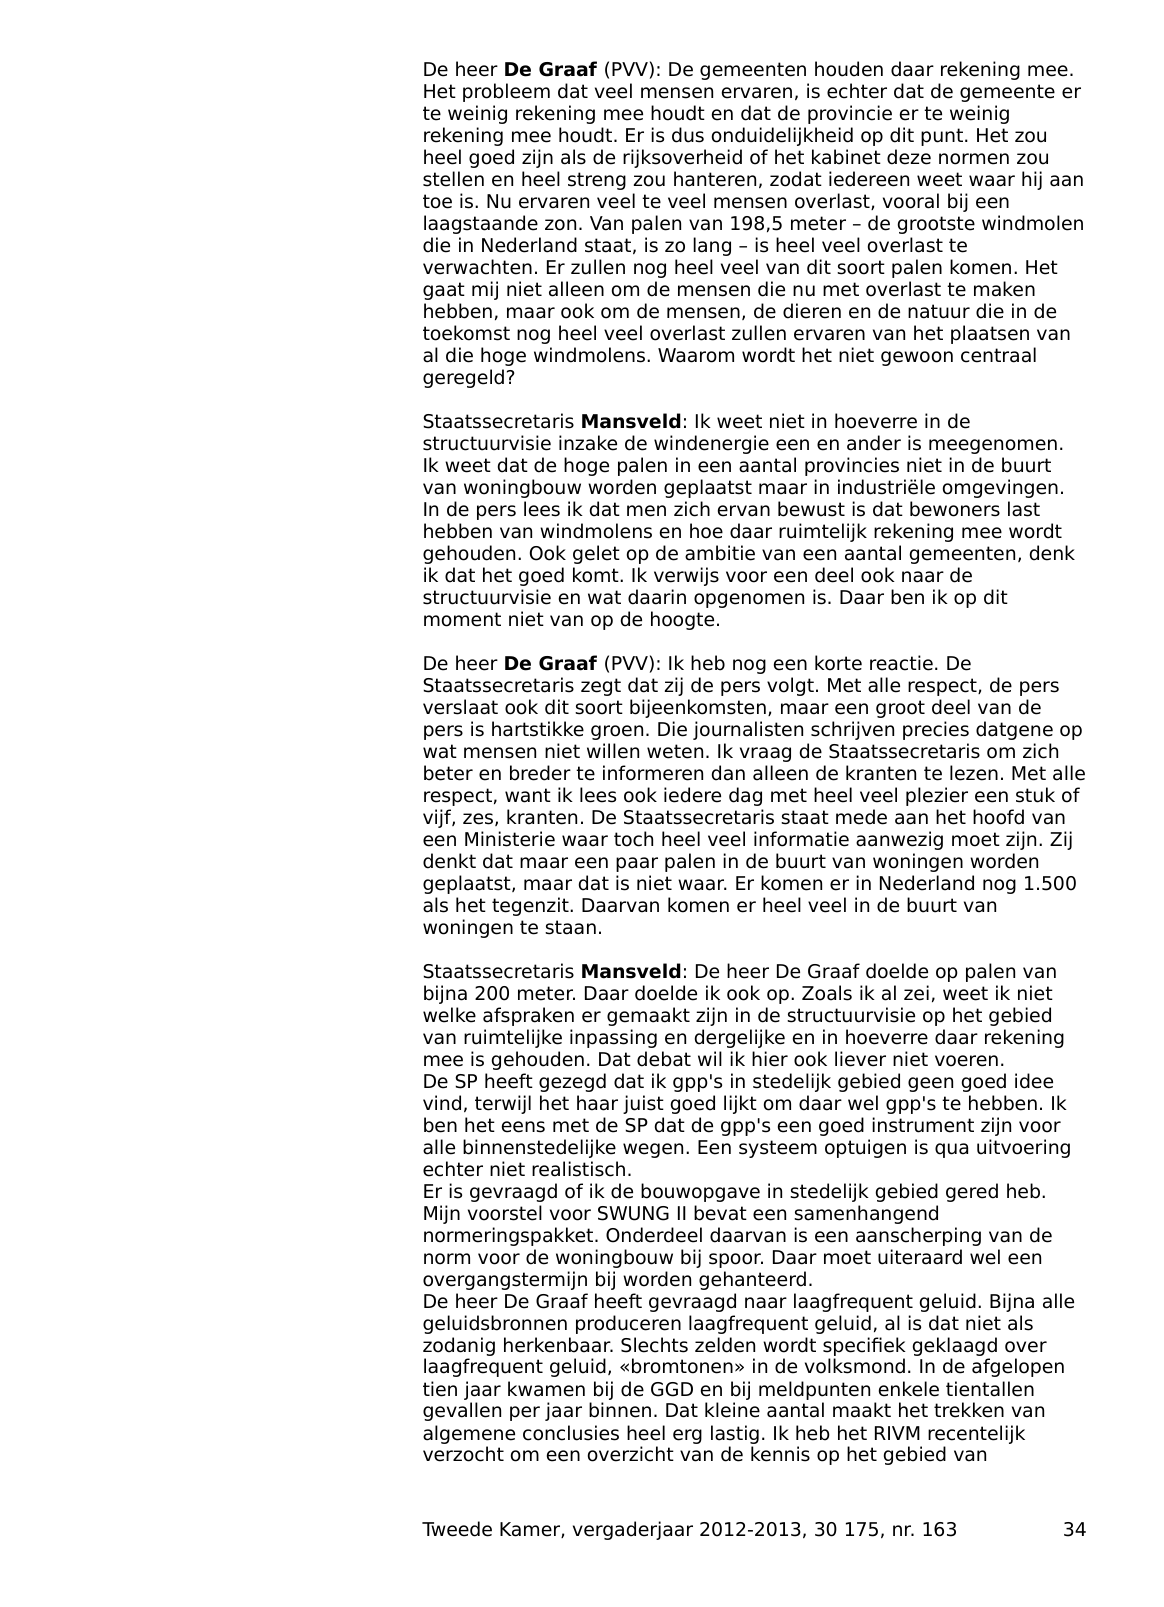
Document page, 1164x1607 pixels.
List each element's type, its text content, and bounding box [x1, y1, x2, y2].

text Er is gevraagd of ik de bouwopgave in stedelijk gebied gered heb. Mijn voorstel voor SWUNG II bevat een samenhangend normeringspakket. Onderdeel daarvan is een aanscherping van de norm voor de woningbouw bij spoor. Daar moet uiteraard wel een overgangstermijn bij worden gehanteerd. [422, 1181, 1087, 1291]
text Staatssecretaris Mansveld: Ik weet niet in hoeverre in de structuurvisie inzake de windenergie een en ander is meegenomen. Ik weet dat de hoge palen in een aantal provincies niet in de buurt van woningbouw worden geplaatst maar in industriële omgevingen. In de pers lees ik dat men zich ervan bewust is dat bewoners last hebben van windmolens en hoe daar ruimtelijk rekening mee wordt gehouden. Ook gelet op de ambitie van een aantal gemeenten, denk ik dat het goed komt. Ik verwijs voor een deel ook naar de structuurvisie en wat daarin opgenomen is. Daar ben ik op dit moment niet van op de hoogte. [422, 411, 1087, 631]
text De heer De Graaf heeft gevraagd naar laagfrequent geluid. Bijna alle geluidsbronnen produceren laagfrequent geluid, al is dat niet als zodanig herkenbaar. Slechts zelden wordt specifiek geklaagd over laagfrequent geluid, «bromtonen» in de volksmond. In de afgelopen tien jaar kwamen bij de GGD en bij meldpunten enkele tientallen gevallen per jaar binnen. Dat kleine aantal maakt het trekken van algemene conclusies heel erg lastig. Ik heb het RIVM recentelijk verzocht om een overzicht van de kennis op het gebied van [422, 1291, 1087, 1466]
text De heer De Graaf (PVV): Ik heb nog een korte reactie. De Staatssecretaris zegt dat zij de pers volgt. Met alle respect, de pers verslaat ook dit soort bijeenkomsten, maar een groot deel van de pers is hartstikke groen. Die journalisten schrijven precies datgene op wat mensen niet willen weten. Ik vraag de Staatssecretaris om zich beter en breder te informeren dan alleen de kranten te lezen. Met alle respect, want ik lees ook iedere dag met heel veel plezier een stuk of vijf, zes, kranten. De Staatssecretaris staat mede aan het hoofd van een Ministerie waar toch heel veel informatie aanwezig moet zijn. Zij denkt dat maar een paar palen in de buurt van woningen worden geplaatst, maar dat is niet waar. Er komen er in Nederland nog 1.500 als het tegenzit. Daarvan komen er heel veel in de buurt van woningen te staan. [422, 653, 1087, 939]
text Staatssecretaris Mansveld: De heer De Graaf doelde op palen van bijna 200 meter. Daar doelde ik ook op. Zoals ik al zei, weet ik niet welke afspraken er gemaakt zijn in de structuurvisie op het gebied van ruimtelijke inpassing en dergelijke en in hoeverre daar rekening mee is gehouden. Dat debat wil ik hier ook liever niet voeren. [422, 961, 1087, 1071]
text De heer De Graaf (PVV): De gemeenten houden daar rekening mee. Het probleem dat veel mensen ervaren, is echter dat de gemeente er te weinig rekening mee houdt en dat de provincie er te weinig rekening mee houdt. Er is dus onduidelijkheid op dit punt. Het zou heel goed zijn als de rijksoverheid of het kabinet deze normen zou stellen en heel streng zou hanteren, zodat iedereen weet waar hij aan toe is. Nu ervaren veel te veel mensen overlast, vooral bij een laagstaande zon. Van palen van 198,5 meter – de grootste windmolen die in Nederland staat, is zo lang – is heel veel overlast te verwachten. Er zullen nog heel veel van dit soort palen komen. Het gaat mij niet alleen om de mensen die nu met overlast te maken hebben, maar ook om de mensen, de dieren en de natuur die in de toekomst nog heel veel overlast zullen ervaren van het plaatsen van al die hoge windmolens. Waarom wordt het niet gewoon centraal geregeld? [422, 59, 1087, 389]
text De SP heeft gezegd dat ik gpp's in stedelijk gebied geen goed idee vind, terwijl het haar juist goed lijkt om daar wel gpp's te hebben. Ik ben het eens met de SP dat de gpp's een goed instrument zijn voor alle binnenstedelijke wegen. Een systeem optuigen is qua uitvoering echter niet realistisch. [422, 1071, 1087, 1181]
